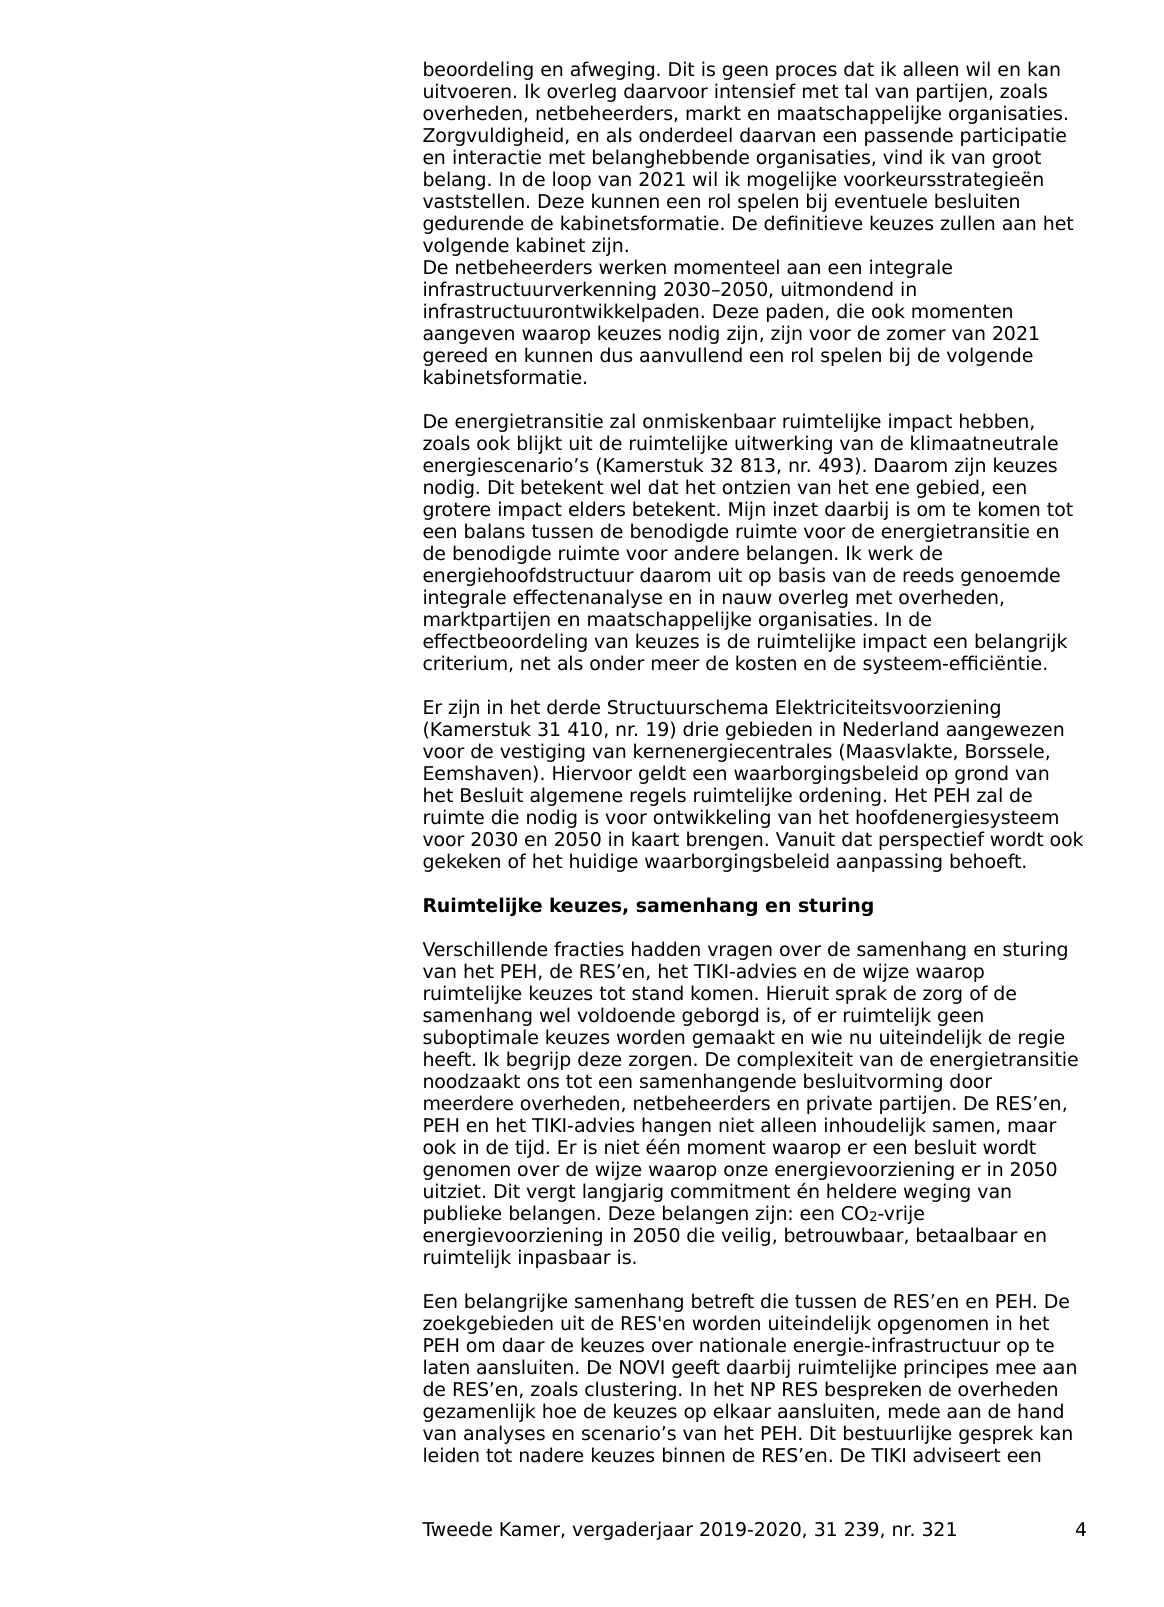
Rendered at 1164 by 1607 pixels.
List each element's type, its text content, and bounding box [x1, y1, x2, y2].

text Een belangrijke samenhang betreft die tussen de RES’en en PEH. De zoekgebieden uit de RES'en worden uiteindelijk opgenomen in het PEH om daar de keuzes over nationale energie-infrastructuur op te laten aansluiten. De NOVI geeft daarbij ruimtelijke principes mee aan de RES’en, zoals clustering. In het NP RES bespreken de overheden gezamenlijk hoe de keuzes op elkaar aansluiten, mede aan de hand van analyses en scenario’s van het PEH. Dit bestuurlijke gesprek kan leiden tot nadere keuzes binnen de RES’en. De TIKI adviseert een [422, 1291, 1087, 1467]
text De energietransitie zal onmiskenbaar ruimtelijke impact hebben, zoals ook blijkt uit de ruimtelijke uitwerking van de klimaatneutrale energiescenario’s (Kamerstuk 32 813, nr. 493). Daarom zijn keuzes nodig. Dit betekent wel dat het ontzien van het ene gebied, een grotere impact elders betekent. Mijn inzet daarbij is om te komen tot een balans tussen de benodigde ruimte voor de energietransitie en de benodigde ruimte voor andere belangen. Ik werk de energiehoofdstructuur daarom uit op basis van de reeds genoemde integrale effectenanalyse en in nauw overleg met overheden, marktpartijen en maatschappelijke organisaties. In de effectbeoordeling van keuzes is de ruimtelijke impact een belangrijk criterium, net als onder meer de kosten en de systeem-efficiëntie. [422, 411, 1087, 675]
subtitle Ruimtelijke keuzes, samenhang en sturing [422, 895, 1087, 917]
text De netbeheerders werken momenteel aan een integrale infrastructuurverkenning 2030–2050, uitmondend in infrastructuurontwikkelpaden. Deze paden, die ook momenten aangeven waarop keuzes nodig zijn, zijn voor de zomer van 2021 gereed en kunnen dus aanvullend een rol spelen bij de volgende kabinetsformatie. [422, 257, 1087, 389]
text Verschillende fracties hadden vragen over de samenhang en sturing van het PEH, de RES’en, het TIKI-advies en de wijze waarop ruimtelijke keuzes tot stand komen. Hieruit sprak de zorg of de samenhang wel voldoende geborgd is, of er ruimtelijk geen suboptimale keuzes worden gemaakt en wie nu uiteindelijk de regie heeft. Ik begrijp deze zorgen. De complexiteit van de energietransitie noodzaakt ons tot een samenhangende besluitvorming door meerdere overheden, netbeheerders en private partijen. De RES’en, PEH en het TIKI-advies hangen niet alleen inhoudelijk samen, maar ook in de tijd. Er is niet één moment waarop er een besluit wordt genomen over de wijze waarop onze energievoorziening er in 2050 uitziet. Dit vergt langjarig commitment én heldere weging van publieke belangen. Deze belangen zijn: een CO2-vrije energievoorziening in 2050 die veilig, betrouwbaar, betaalbaar en ruimtelijk inpasbaar is. [422, 939, 1087, 1269]
text -beoordeling en afweging. Dit is geen proces dat ik alleen wil en kan uitvoeren. Ik overleg daarvoor intensief met tal van partijen, zoals overheden, netbeheerders, markt en maatschappelijke organisaties. Zorgvuldigheid, en als onderdeel daarvan een passende participatie en interactie met belanghebbende organisaties, vind ik van groot belang. In de loop van 2021 wil ik mogelijke voorkeursstrategieën vaststellen. Deze kunnen een rol spelen bij eventuele besluiten gedurende de kabinetsformatie. De definitieve keuzes zullen aan het volgende kabinet zijn. [422, 59, 1087, 257]
text Er zijn in het derde Structuurschema Elektriciteitsvoorziening (Kamerstuk 31 410, nr. 19) drie gebieden in Nederland aangewezen voor de vestiging van kernenergiecentrales (Maasvlakte, Borssele, Eemshaven). Hiervoor geldt een waarborgingsbeleid op grond van het Besluit algemene regels ruimtelijke ordening. Het PEH zal de ruimte die nodig is voor ontwikkeling van het hoofdenergiesysteem voor 2030 en 2050 in kaart brengen. Vanuit dat perspectief wordt ook gekeken of het huidige waarborgingsbeleid aanpassing behoeft. [422, 697, 1087, 873]
